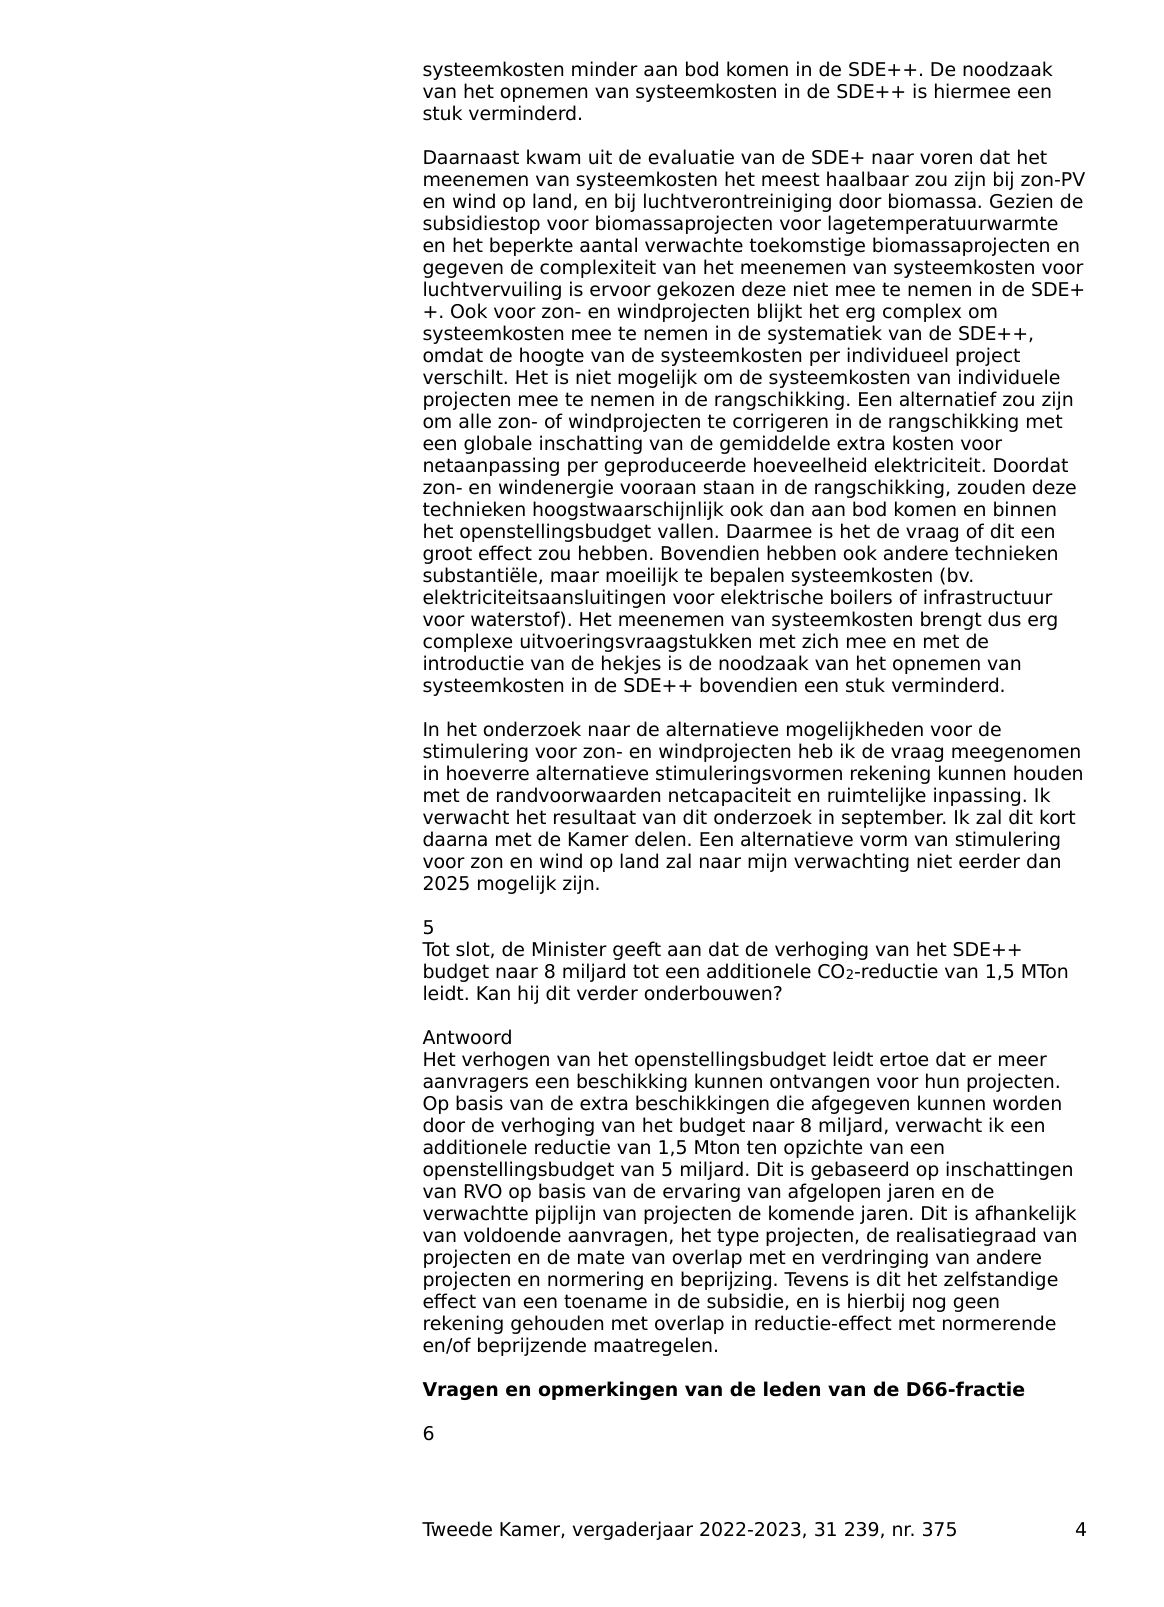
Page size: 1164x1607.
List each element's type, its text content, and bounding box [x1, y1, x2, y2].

text Daarnaast kwam uit de evaluatie van de SDE+ naar voren dat het meenemen van systeemkosten het meest haalbaar zou zijn bij zon-PV en wind op land, en bij luchtverontreiniging door biomassa. Gezien de subsidiestop voor biomassaprojecten voor lagetemperatuurwarmte en het beperkte aantal verwachte toekomstige biomassaprojecten en gegeven de complexiteit van het meenemen van systeemkosten voor luchtvervuiling is ervoor gekozen deze niet mee te nemen in de SDE++. Ook voor zon- en windprojecten blijkt het erg complex om systeemkosten mee te nemen in de systematiek van de SDE++, omdat de hoogte van de systeemkosten per individueel project verschilt. Het is niet mogelijk om de systeemkosten van individuele projecten mee te nemen in de rangschikking. Een alternatief zou zijn om alle zon- of windprojecten te corrigeren in de rangschikking met een globale inschatting van de gemiddelde extra kosten voor netaanpassing per geproduceerde hoeveelheid elektriciteit. Doordat zon- en windenergie vooraan staan in de rangschikking, zouden deze technieken hoogstwaarschijnlijk ook dan aan bod komen en binnen het openstellingsbudget vallen. Daarmee is het de vraag of dit een groot effect zou hebben. Bovendien hebben ook andere technieken substantiële, maar moeilijk te bepalen systeemkosten (bv. elektriciteitsaansluitingen voor elektrische boilers of infrastructuur voor waterstof). Het meenemen van systeemkosten brengt dus erg complexe uitvoeringsvraagstukken met zich mee en met de introductie van de hekjes is de noodzaak van het opnemen van systeemkosten in de SDE++ bovendien een stuk verminderd. [422, 147, 1087, 697]
subtitle Vragen en opmerkingen van de leden van de D66-fractie [422, 1379, 1087, 1401]
text 5 [422, 917, 1087, 939]
text Tot slot, de Minister geeft aan dat de verhoging van het SDE++ budget naar 8 miljard tot een additionele CO2-reductie van 1,5 MTon leidt. Kan hij dit verder onderbouwen? [422, 939, 1087, 1005]
text Het verhogen van het openstellingsbudget leidt ertoe dat er meer aanvragers een beschikking kunnen ontvangen voor hun projecten. Op basis van de extra beschikkingen die afgegeven kunnen worden door de verhoging van het budget naar 8 miljard, verwacht ik een additionele reductie van 1,5 Mton ten opzichte van een openstellingsbudget van 5 miljard. Dit is gebaseerd op inschattingen van RVO op basis van de ervaring van afgelopen jaren en de verwachtte pijplijn van projecten de komende jaren. Dit is afhankelijk van voldoende aanvragen, het type projecten, de realisatiegraad van projecten en de mate van overlap met en verdringing van andere projecten en normering en beprijzing. Tevens is dit het zelfstandige effect van een toename in de subsidie, en is hierbij nog geen rekening gehouden met overlap in reductie-effect met normerende en/of beprijzende maatregelen. [422, 1049, 1087, 1357]
text 6 [422, 1423, 1087, 1445]
text In het onderzoek naar de alternatieve mogelijkheden voor de stimulering voor zon- en windprojecten heb ik de vraag meegenomen in hoeverre alternatieve stimuleringsvormen rekening kunnen houden met de randvoorwaarden netcapaciteit en ruimtelijke inpassing. Ik verwacht het resultaat van dit onderzoek in september. Ik zal dit kort daarna met de Kamer delen. Een alternatieve vorm van stimulering voor zon en wind op land zal naar mijn verwachting niet eerder dan 2025 mogelijk zijn. [422, 719, 1087, 895]
text systeemkosten minder aan bod komen in de SDE++. De noodzaak van het opnemen van systeemkosten in de SDE++ is hiermee een stuk verminderd. [422, 59, 1087, 125]
text Antwoord [422, 1027, 1087, 1049]
